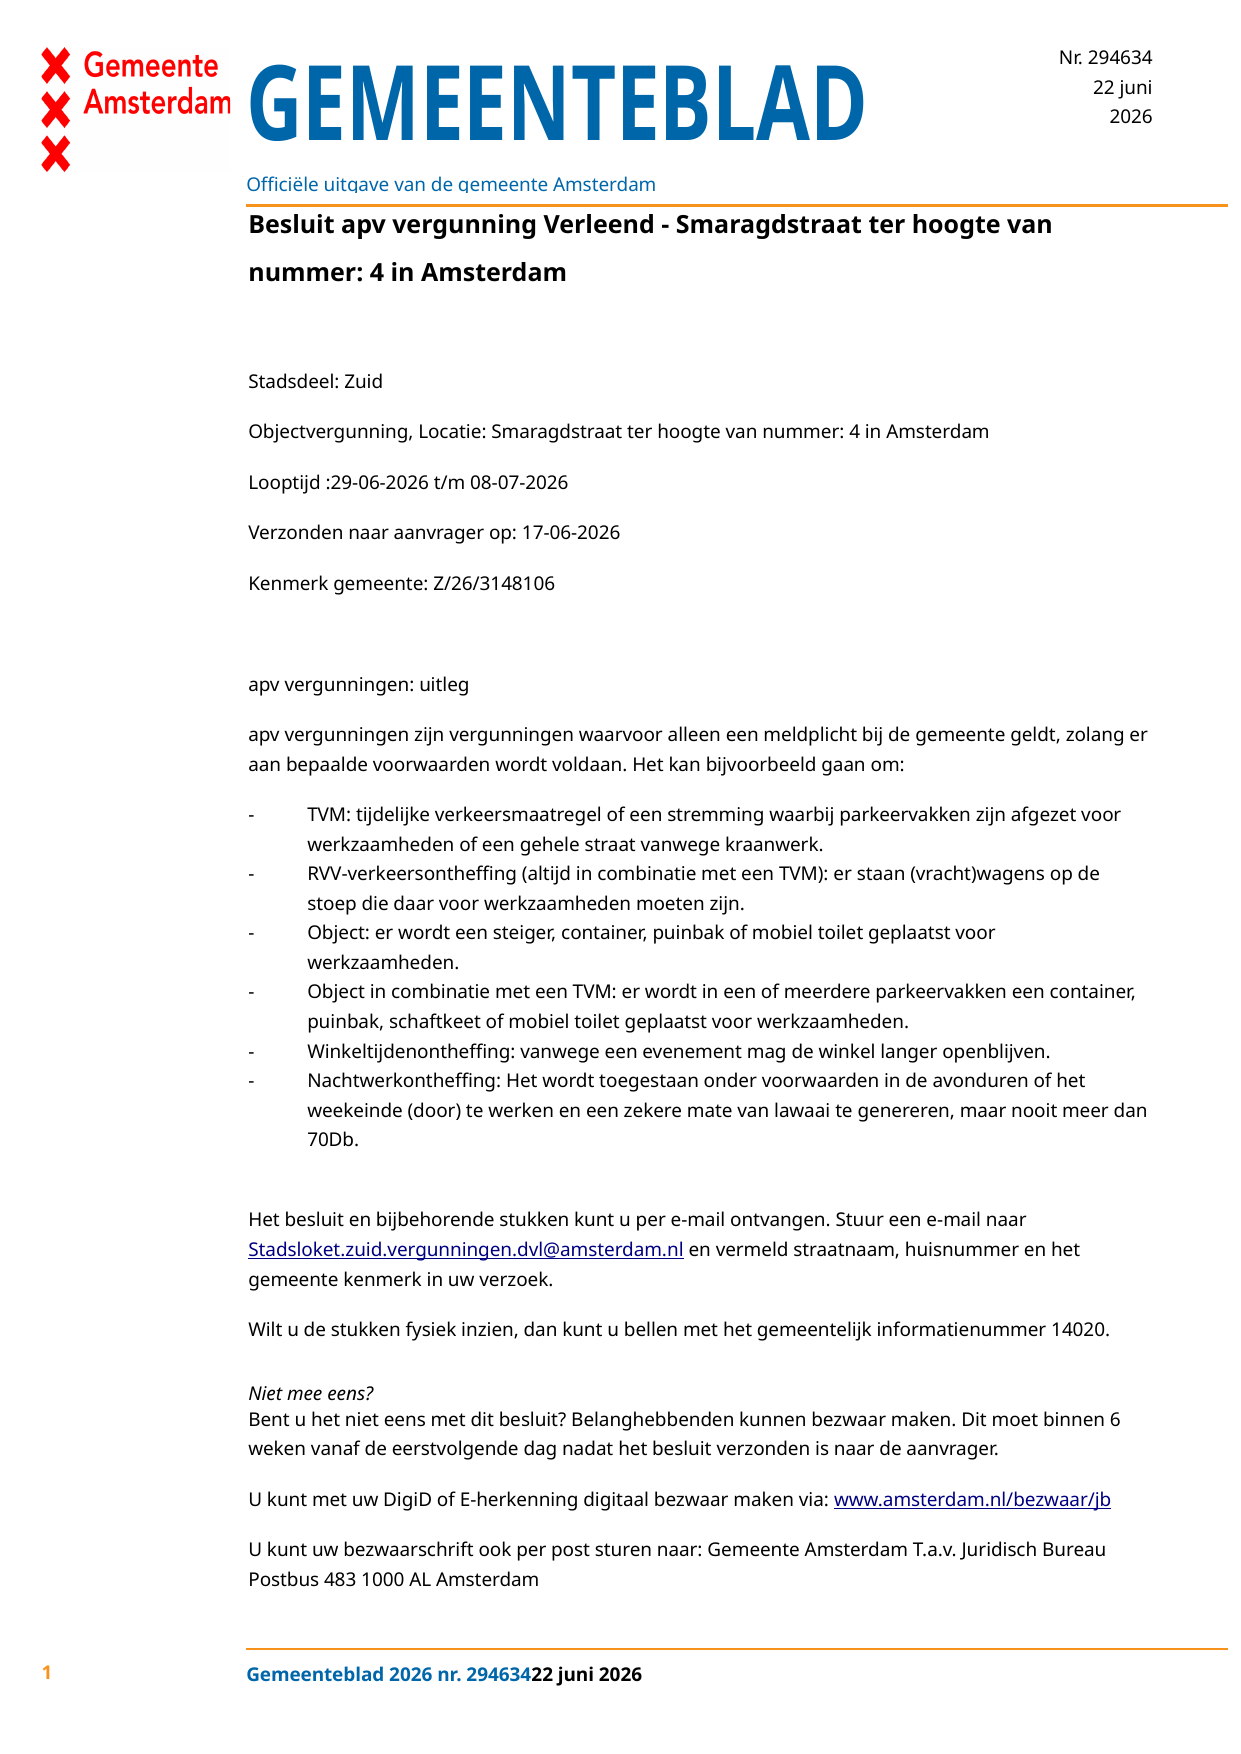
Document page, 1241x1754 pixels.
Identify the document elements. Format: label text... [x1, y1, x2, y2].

text apv vergunningen zijn vergunningen waarvoor alleen een meldplicht bij de gemeente geldt, zolang er aan bepaalde voorwaarden wordt voldaan. Het kan bijvoorbeeld gaan om: [248, 721, 1152, 777]
text Niet mee eens? [248, 1380, 1152, 1406]
text Stadsdeel: Zuid [248, 368, 1152, 394]
text Objectvergunning, Locatie: Smaragdstraat ter hoogte van nummer: 4 in Amsterdam [248, 419, 1152, 444]
text Bent u het niet eens met dit besluit? Belanghebbenden kunnen bezwaar maken. Dit moet binnen 6 weken vanaf de eerstvolgende dag nadat het besluit verzonden is naar de aanvrager. [248, 1406, 1152, 1461]
text Looptijd :29-06-2026 t/m 08-07-2026 [248, 469, 1152, 495]
list RVV-verkeersontheffing (altijd in combinatie met een TVM): er staan (vracht)wagens op de stoep die daar voor werkzaamheden moeten zijn. [248, 860, 1152, 916]
text U kunt uw bezwaarschrift ook per post sturen naar: Gemeente Amsterdam T.a.v. Juridisch Bureau Postbus 483 1000 AL Amsterdam [248, 1536, 1152, 1592]
text Verzonden naar aanvrager op: 17-06-2026 [248, 519, 1152, 545]
text U kunt met uw DigiD of E-herkenning digitaal bezwaar maken via: www.amsterdam.nl/bezwaar/jb [248, 1486, 1152, 1512]
picture [41, 47, 231, 172]
list Winkeltijdenontheffing: vanwege een evenement mag de winkel langer openblijven. [248, 1038, 1152, 1064]
text Besluit apv vergunning Verleend - Smaragdstraat ter hoogte van nummer: 4 in Amsterdam [248, 207, 1152, 288]
text apv vergunningen: uitleg [248, 671, 1152, 697]
text Kenmerk gemeente: Z/26/3148106 [248, 570, 1152, 596]
list Object in combinatie met een TVM: er wordt in een of meerdere parkeervakken een container, puinbak, schaftkeet of mobiel toilet geplaatst voor werkzaamheden. [248, 979, 1152, 1034]
list Nachtwerkontheffing: Het wordt toegestaan onder voorwaarden in de avonduren of het weekeinde (door) te werken en een zekere mate van lawaai te genereren, maar nooit meer dan 70Db. [248, 1067, 1152, 1152]
text Wilt u de stukken fysiek inzien, dan kunt u bellen met het gemeentelijk informatienummer 14020. [248, 1316, 1152, 1342]
list Object: er wordt een steiger, container, puinbak of mobiel toilet geplaatst voor werkzaamheden. [248, 919, 1152, 975]
text Het besluit en bijbehorende stukken kunt u per e-mail ontvangen. Stuur een e-mail naar Stadsloket.zuid.vergunningen.dvl@amsterdam.nl en vermeld straatnaam, huisnummer en het gemeente kenmerk in uw verzoek. [248, 1207, 1152, 1292]
list TVM: tijdelijke verkeersmaatregel of een stremming waarbij parkeervakken zijn afgezet voor werkzaamheden of een gehele straat vanwege kraanwerk. [248, 801, 1152, 857]
